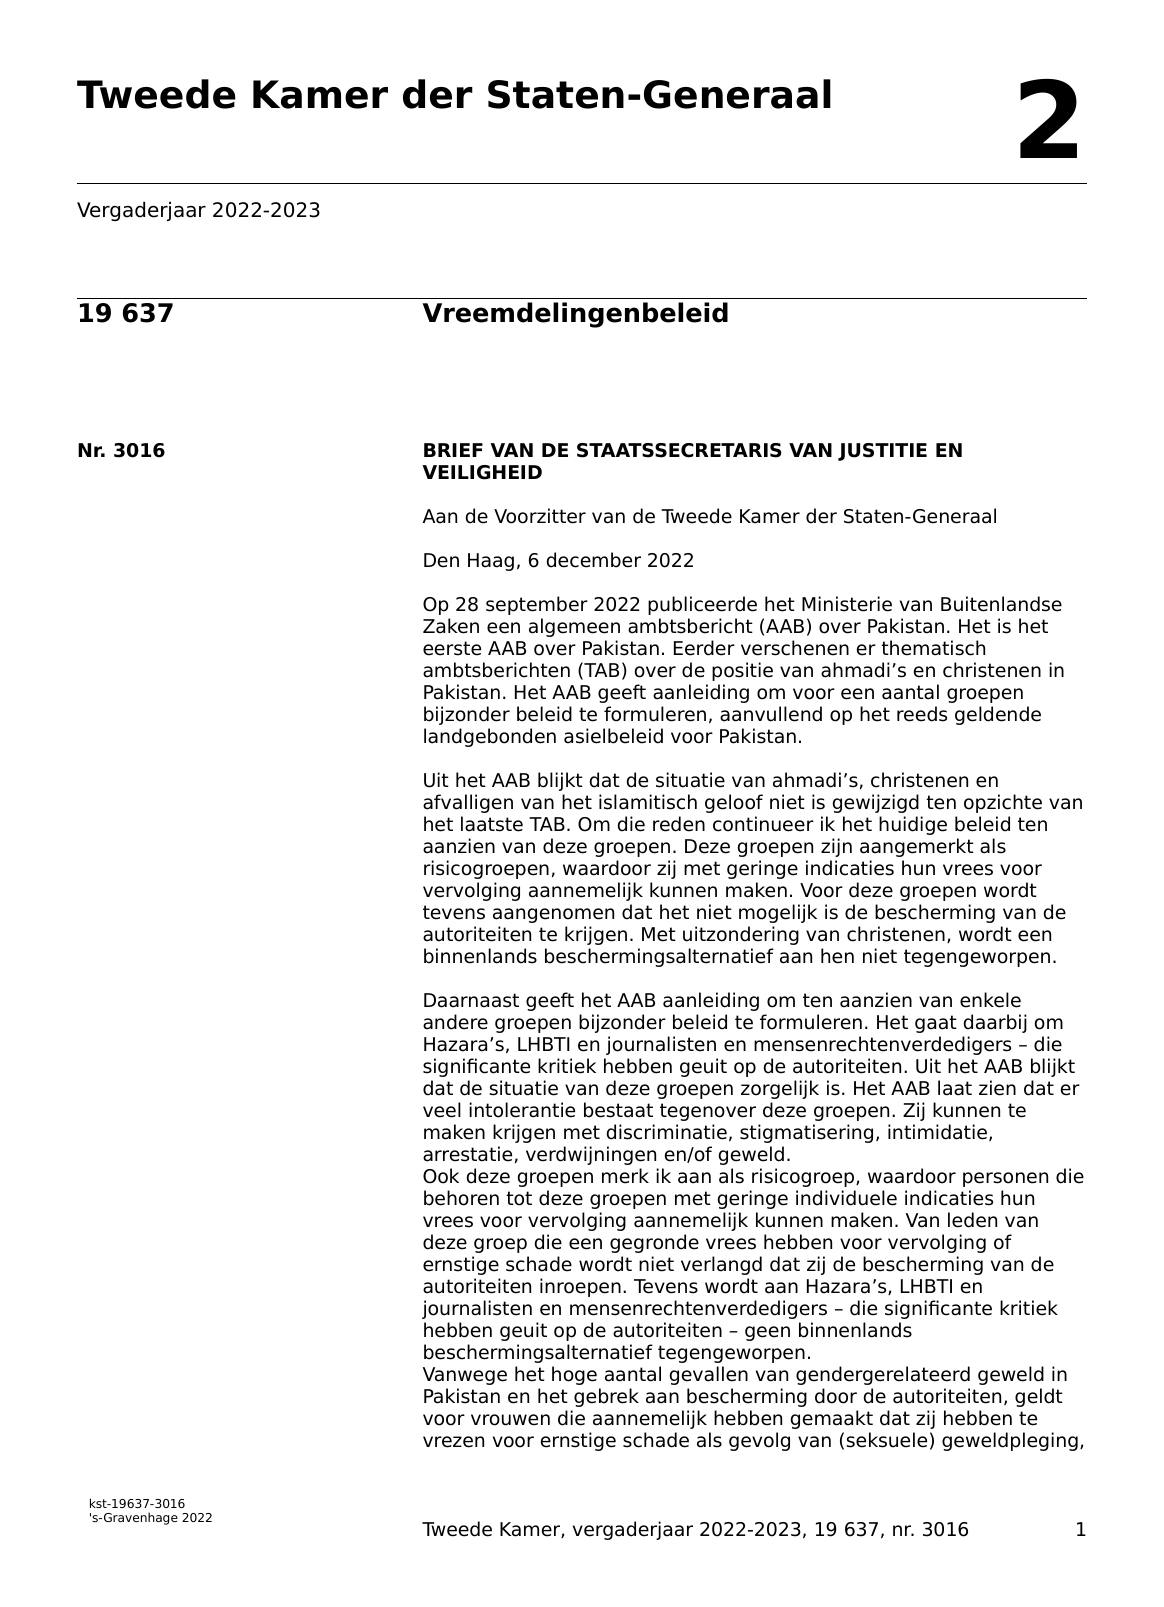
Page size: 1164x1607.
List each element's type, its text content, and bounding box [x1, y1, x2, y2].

text Uit het AAB blijkt dat de situatie van ahmadi’s, christenen en afvalligen van het islamitisch geloof niet is gewijzigd ten opzichte van het laatste TAB. Om die reden continueer ik het huidige beleid ten aanzien van deze groepen. Deze groepen zijn aangemerkt als risicogroepen, waardoor zij met geringe indicaties hun vrees voor vervolging aannemelijk kunnen maken. Voor deze groepen wordt tevens aangenomen dat het niet mogelijk is de bescherming van de autoriteiten te krijgen. Met uitzondering van christenen, wordt een binnenlands beschermingsalternatief aan hen niet tegengeworpen. [422, 770, 1087, 968]
table_header Tweede Kamer der Staten-Generaal [77, 59, 886, 183]
text Vanwege het hoge aantal gevallen van gendergerelateerd geweld in Pakistan en het gebrek aan bescherming door de autoriteiten, geldt voor vrouwen die aannemelijk hebben gemaakt dat zij hebben te vrezen voor ernstige schade als gevolg van (seksuele) geweldpleging, [422, 1364, 1087, 1452]
text Op 28 september 2022 publiceerde het Ministerie van Buitenlandse Zaken een algemeen ambtsbericht (AAB) over Pakistan. Het is het eerste AAB over Pakistan. Eerder verschenen er thematisch ambtsberichten (TAB) over de positie van ahmadi’s en christenen in Pakistan. Het AAB geeft aanleiding om voor een aantal groepen bijzonder beleid te formuleren, aanvullend op het reeds geldende landgebonden asielbeleid voor Pakistan. [422, 594, 1087, 748]
text Aan de Voorzitter van de Tweede Kamer der Staten-Generaal [422, 506, 1087, 528]
text 's-Gravenhage 2022 [88, 1511, 323, 1525]
text Den Haag, 6 december 2022 [422, 550, 1087, 572]
text Daarnaast geeft het AAB aanleiding om ten aanzien van enkele andere groepen bijzonder beleid te formuleren. Het gaat daarbij om Hazara’s, LHBTI en journalisten en mensenrechtenverdedigers – die significante kritiek hebben geuit op de autoriteiten. Uit het AAB blijkt dat de situatie van deze groepen zorgelijk is. Het AAB laat zien dat er veel intolerantie bestaat tegenover deze groepen. Zij kunnen te maken krijgen met discriminatie, stigmatisering, intimidatie, arrestatie, verdwijningen en/of geweld. [422, 990, 1087, 1166]
subtitle 19 637 Vreemdelingenbeleid [77, 299, 1087, 329]
text Ook deze groepen merk ik aan als risicogroep, waardoor personen die behoren tot deze groepen met geringe individuele indicaties hun vrees voor vervolging aannemelijk kunnen maken. Van leden van deze groep die een gegronde vrees hebben voor vervolging of ernstige schade wordt niet verlangd dat zij de bescherming van de autoriteiten inroepen. Tevens wordt aan Hazara’s, LHBTI en journalisten en mensenrechtenverdedigers – die significante kritiek hebben geuit op de autoriteiten – geen binnenlands beschermingsalternatief tegengeworpen. [422, 1166, 1087, 1364]
subtitle Nr. 3016 BRIEF VAN DE STAATSSECRETARIS VAN JUSTITIE EN VEILIGHEID [77, 440, 1087, 484]
text kst-19637-3016 [88, 1497, 323, 1511]
table_cell Vergaderjaar 2022-2023 [77, 184, 1087, 298]
table_header 2 [886, 59, 1087, 183]
